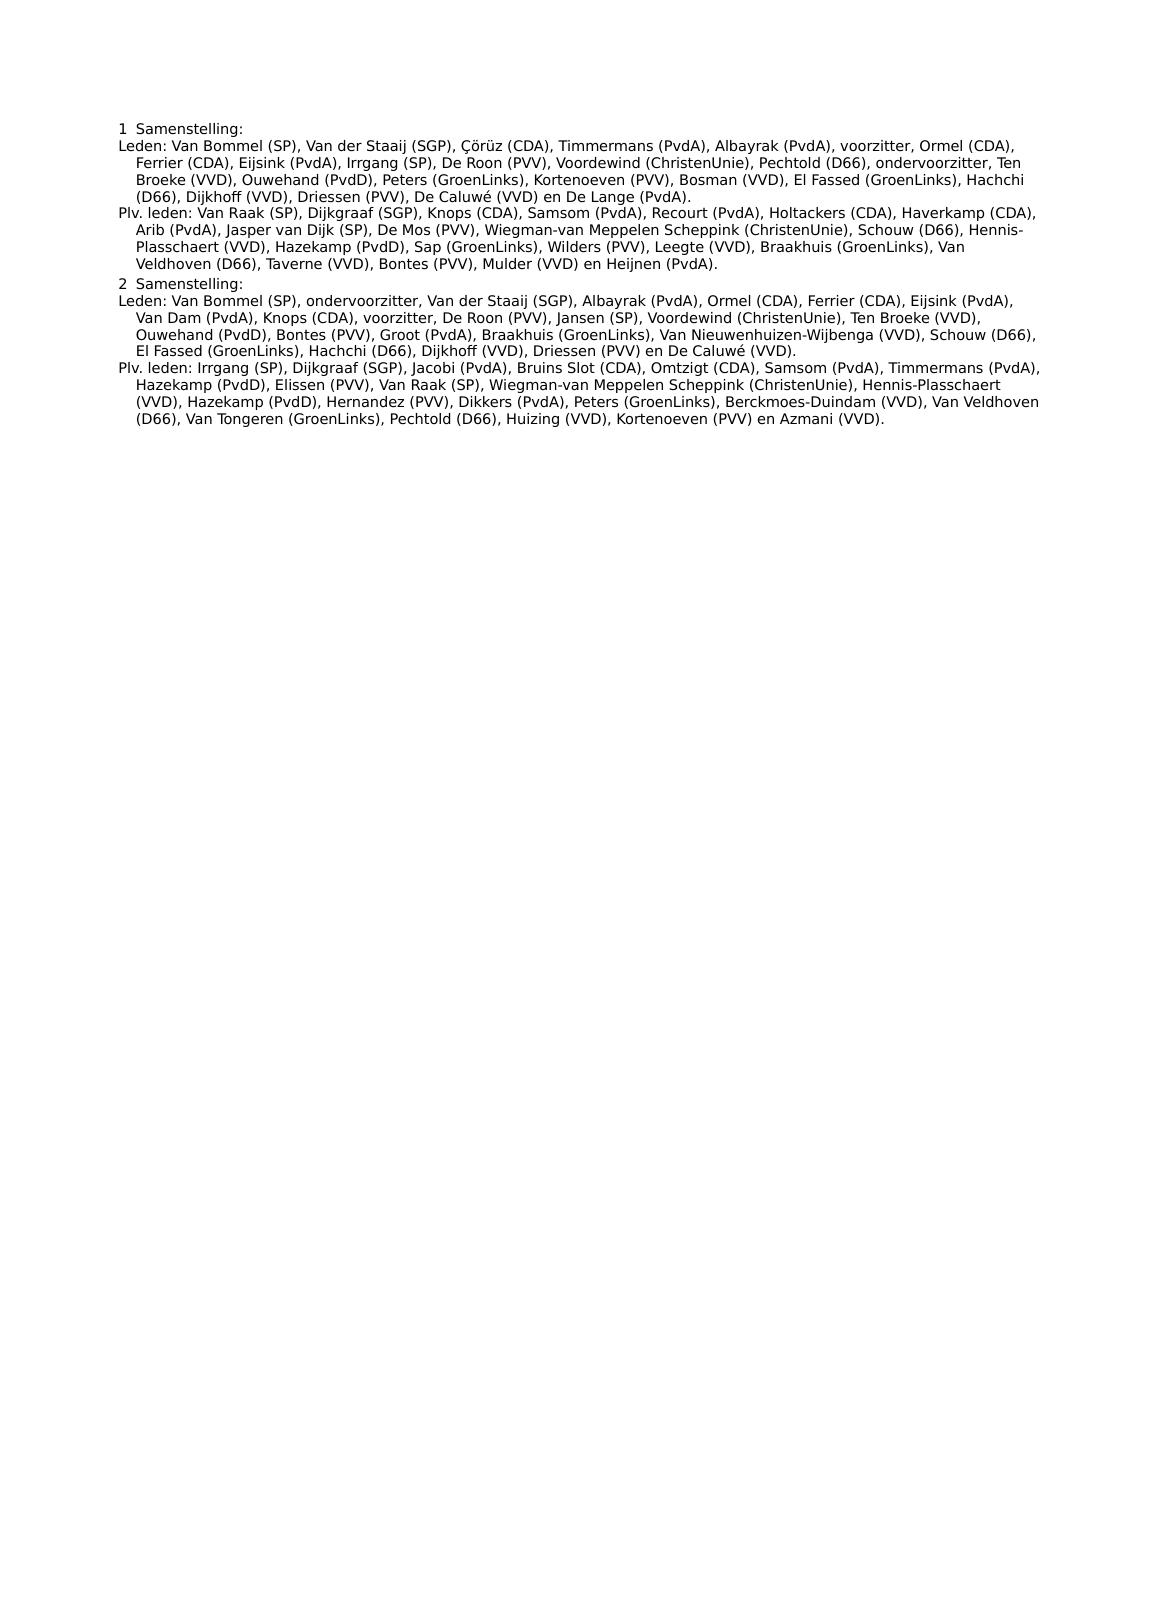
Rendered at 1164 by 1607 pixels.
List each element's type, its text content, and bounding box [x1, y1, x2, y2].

text Samenstelling: [118, 276, 1045, 293]
text Samenstelling: [118, 121, 1045, 138]
text Plv. leden: Van Raak (SP), Dijkgraaf (SGP), Knops (CDA), Samsom (PvdA), Recourt (PvdA), Holtackers (CDA), Haverkamp (CDA), Arib (PvdA), Jasper van Dijk (SP), De Mos (PVV), Wiegman-van Meppelen Scheppink (ChristenUnie), Schouw (D66), Hennis-Plasschaert (VVD), Hazekamp (PvdD), Sap (GroenLinks), Wilders (PVV), Leegte (VVD), Braakhuis (GroenLinks), Van Veldhoven (D66), Taverne (VVD), Bontes (PVV), Mulder (VVD) en Heijnen (PvdA). [118, 205, 1045, 273]
text Plv. leden: Irrgang (SP), Dijkgraaf (SGP), Jacobi (PvdA), Bruins Slot (CDA), Omtzigt (CDA), Samsom (PvdA), Timmermans (PvdA), Hazekamp (PvdD), Elissen (PVV), Van Raak (SP), Wiegman-van Meppelen Scheppink (ChristenUnie), Hennis-Plasschaert (VVD), Hazekamp (PvdD), Hernandez (PVV), Dikkers (PvdA), Peters (GroenLinks), Berckmoes-Duindam (VVD), Van Veldhoven (D66), Van Tongeren (GroenLinks), Pechtold (D66), Huizing (VVD), Kortenoeven (PVV) en Azmani (VVD). [118, 360, 1045, 428]
text Leden: Van Bommel (SP), ondervoorzitter, Van der Staaij (SGP), Albayrak (PvdA), Ormel (CDA), Ferrier (CDA), Eijsink (PvdA), Van Dam (PvdA), Knops (CDA), voorzitter, De Roon (PVV), Jansen (SP), Voordewind (ChristenUnie), Ten Broeke (VVD), Ouwehand (PvdD), Bontes (PVV), Groot (PvdA), Braakhuis (GroenLinks), Van Nieuwenhuizen-Wijbenga (VVD), Schouw (D66), El Fassed (GroenLinks), Hachchi (D66), Dijkhoff (VVD), Driessen (PVV) en De Caluwé (VVD). [118, 293, 1045, 360]
text Leden: Van Bommel (SP), Van der Staaij (SGP), Çörüz (CDA), Timmermans (PvdA), Albayrak (PvdA), voorzitter, Ormel (CDA), Ferrier (CDA), Eijsink (PvdA), Irrgang (SP), De Roon (PVV), Voordewind (ChristenUnie), Pechtold (D66), ondervoorzitter, Ten Broeke (VVD), Ouwehand (PvdD), Peters (GroenLinks), Kortenoeven (PVV), Bosman (VVD), El Fassed (GroenLinks), Hachchi (D66), Dijkhoff (VVD), Driessen (PVV), De Caluwé (VVD) en De Lange (PvdA). [118, 138, 1045, 205]
